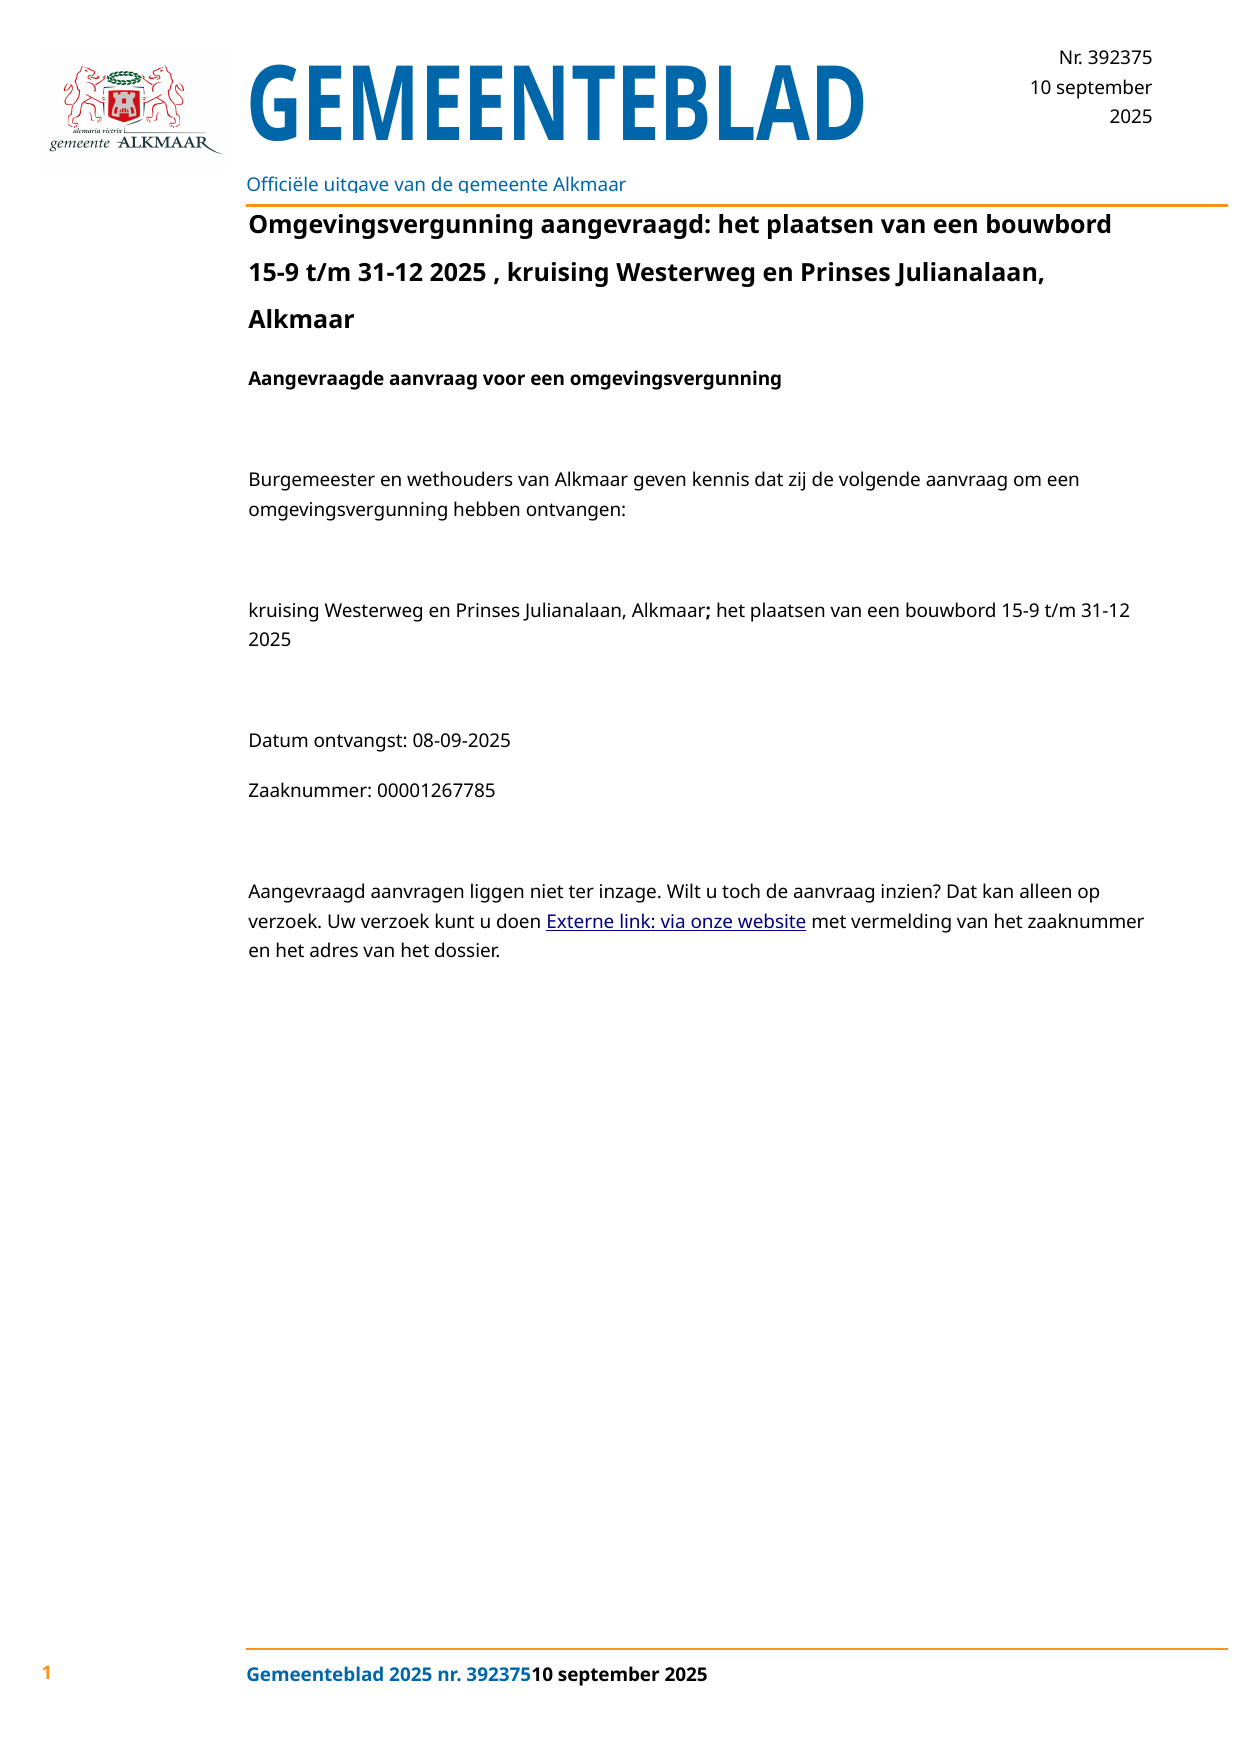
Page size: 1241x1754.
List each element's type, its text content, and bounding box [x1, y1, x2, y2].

picture [41, 47, 231, 172]
text Omgevingsvergunning aangevraagd: het plaatsen van een bouwbord 15-9 t/m 31-12 2025 , kruising Westerweg en Prinses Julianalaan, Alkmaar [248, 207, 1152, 336]
text Zaaknummer: 00001267785 [248, 778, 1152, 803]
text Aangevraagd aanvragen liggen niet ter inzage. Wilt u toch de aanvraag inzien? Dat kan alleen op verzoek. Uw verzoek kunt u doen Externe link: via onze website met vermelding van het zaaknummer en het adres van het dossier. [248, 878, 1152, 963]
text Burgemeester en wethouders van Alkmaar geven kennis dat zij de volgende aanvraag om een omgevingsvergunning hebben ontvangen: [248, 466, 1152, 522]
text Aangevraagde aanvraag voor een omgevingsvergunning [248, 366, 1152, 391]
text kruising Westerweg en Prinses Julianalaan, Alkmaar; het plaatsen van een bouwbord 15-9 t/m 31-12 2025 [248, 597, 1152, 652]
text Datum ontvangst: 08-09-2025 [248, 727, 1152, 753]
